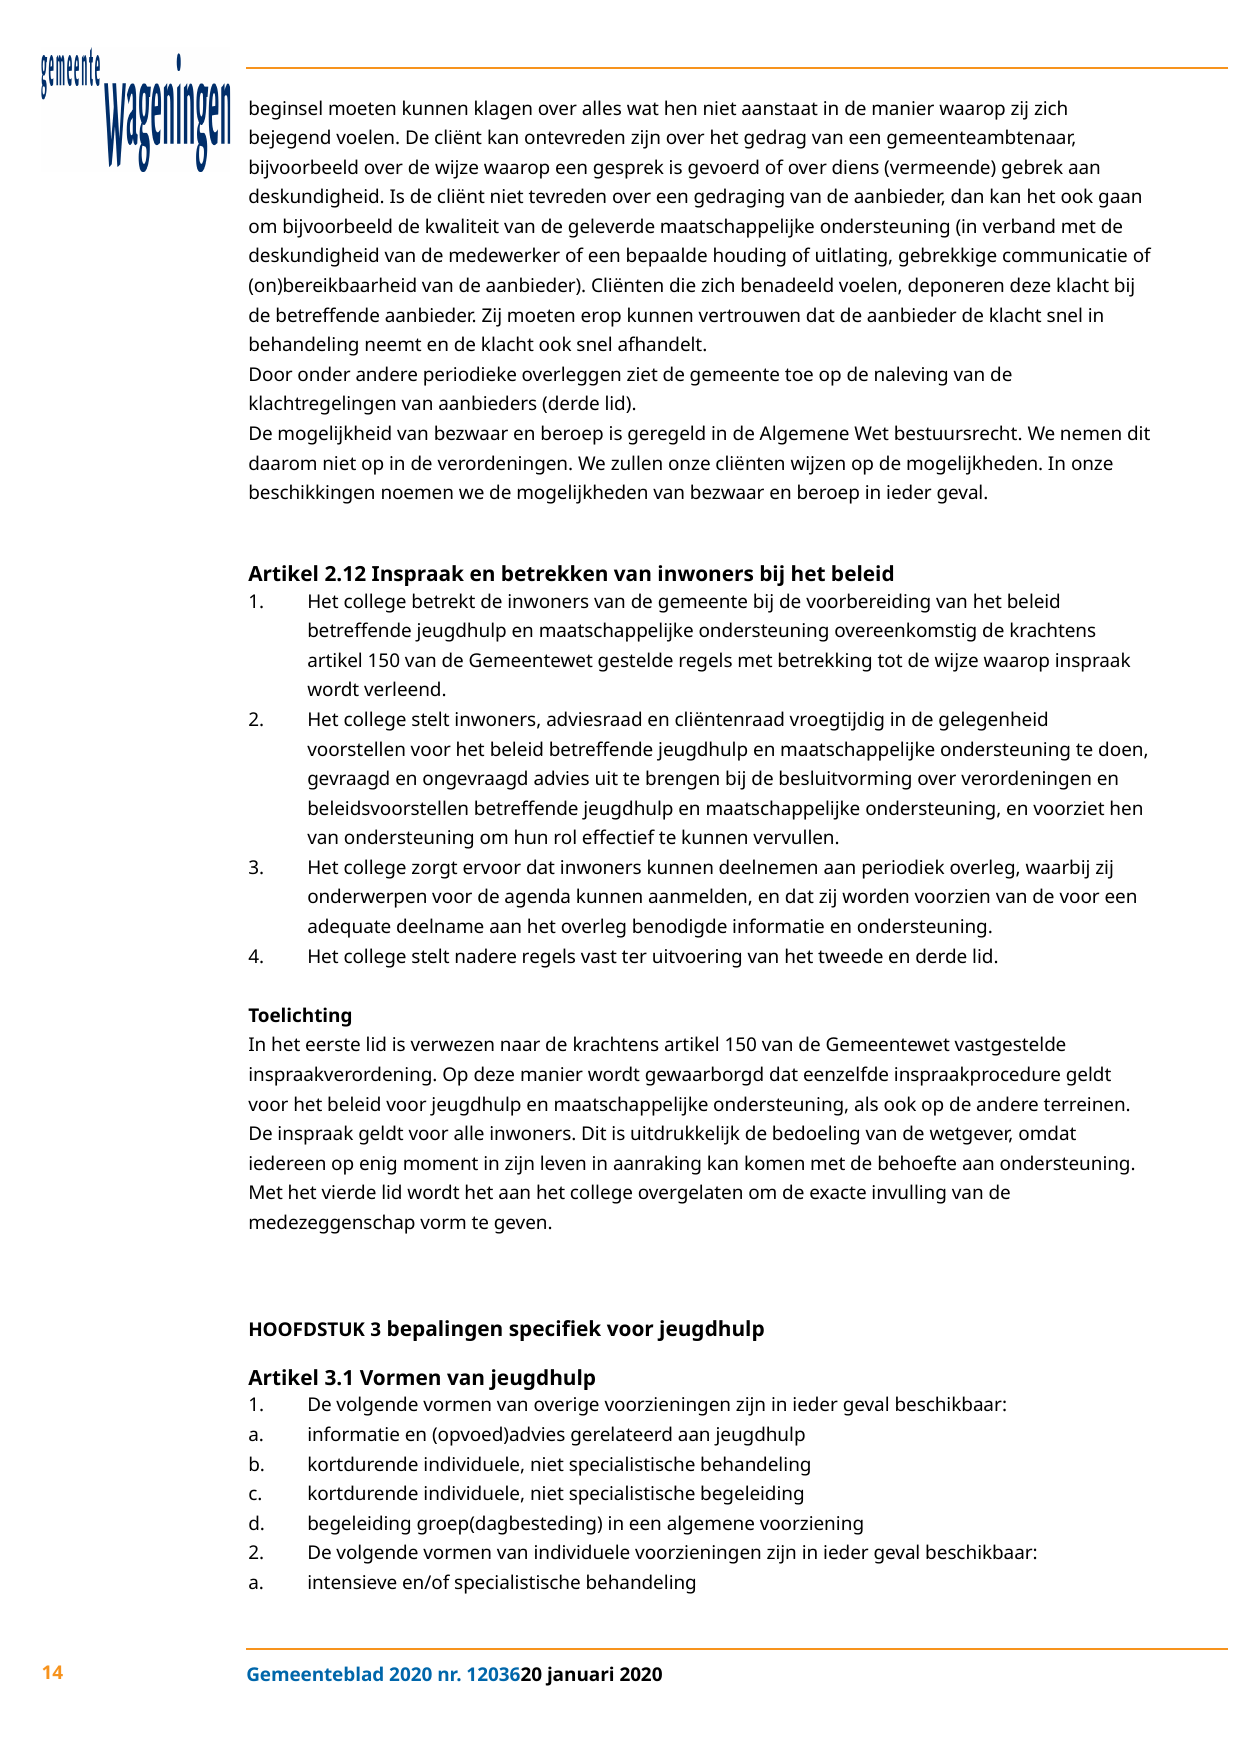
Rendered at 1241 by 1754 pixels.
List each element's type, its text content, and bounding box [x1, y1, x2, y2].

list Het college stelt nadere regels vast ter uitvoering van het tweede en derde lid. [248, 943, 1152, 968]
list Het college betrekt de inwoners van de gemeente bij de voorbereiding van het beleid betreffende jeugdhulp en maatschappelijke ondersteuning overeenkomstig de krachtens artikel 150 van de Gemeentewet gestelde regels met betrekking tot de wijze waarop inspraak wordt verleend. [248, 588, 1152, 702]
text In het eerste lid is verwezen naar de krachtens artikel 150 van de Gemeentewet vastgestelde inspraakverordening. Op deze manier wordt gewaarborgd dat eenzelfde inspraakprocedure geldt voor het beleid voor jeugdhulp en maatschappelijke ondersteuning, als ook op de andere terreinen. De inspraak geldt voor alle inwoners. Dit is uitdrukkelijk de bedoeling van de wetgever, omdat iedereen op enig moment in zijn leven in aanraking kan komen met de behoefte aan ondersteuning. Met het vierde lid wordt het aan het college overgelaten om de exacte invulling van de medezeggenschap vorm te geven. [248, 1032, 1152, 1235]
list kortdurende individuele, niet specialistische begeleiding [248, 1480, 1152, 1506]
text Toelichting [248, 1002, 1152, 1028]
picture [41, 47, 231, 172]
text beginsel moeten kunnen klagen over alles wat hen niet aanstaat in de manier waarop zij zich bejegend voelen. De cliënt kan ontevreden zijn over het gedrag van een gemeenteambtenaar, bijvoorbeeld over de wijze waarop een gesprek is gevoerd of over diens (vermeende) gebrek aan deskundigheid. Is de cliënt niet tevreden over een gedraging van de aanbieder, dan kan het ook gaan om bijvoorbeeld de kwaliteit van de geleverde maatschappelijke ondersteuning (in verband met de deskundigheid van de medewerker of een bepaalde houding of uitlating, gebrekkige communicatie of (on)bereikbaarheid van de aanbieder). Cliënten die zich benadeeld voelen, deponeren deze klacht bij de betreffende aanbieder. Zij moeten erop kunnen vertrouwen dat de aanbieder de klacht snel in behandeling neemt en de klacht ook snel afhandelt. [248, 95, 1152, 357]
list Het college zorgt ervoor dat inwoners kunnen deelnemen aan periodiek overleg, waarbij zij onderwerpen voor de agenda kunnen aanmelden, en dat zij worden voorzien van de voor een adequate deelname aan het overleg benodigde informatie en ondersteuning. [248, 854, 1152, 939]
text Artikel 3.1 Vormen van jeugdhulp [248, 1363, 1152, 1392]
list informatie en (opvoed)advies gerelateerd aan jeugdhulp [248, 1421, 1152, 1447]
list De volgende vormen van individuele voorzieningen zijn in ieder geval beschikbaar: [248, 1539, 1152, 1565]
text De mogelijkheid van bezwaar en beroep is geregeld in de Algemene Wet bestuursrecht. We nemen dit daarom niet op in de verordeningen. We zullen onze cliënten wijzen op de mogelijkheden. In onze beschikkingen noemen we de mogelijkheden van bezwaar en beroep in ieder geval. [248, 420, 1152, 505]
text Artikel 2.12 Inspraak en betrekken van inwoners bij het beleid [248, 559, 1152, 588]
list intensieve en/of specialistische behandeling [248, 1569, 1152, 1595]
list De volgende vormen van overige voorzieningen zijn in ieder geval beschikbaar: [248, 1392, 1152, 1417]
list begeleiding groep(dagbesteding) in een algemene voorziening [248, 1510, 1152, 1536]
text Door onder andere periodieke overleggen ziet de gemeente toe op de naleving van de klachtregelingen van aanbieders (derde lid). [248, 361, 1152, 416]
list Het college stelt inwoners, adviesraad en cliëntenraad vroegtijdig in de gelegenheid voorstellen voor het beleid betreffende jeugdhulp en maatschappelijke ondersteuning te doen, gevraagd en ongevraagd advies uit te brengen bij de besluitvorming over verordeningen en beleidsvoorstellen betreffende jeugdhulp en maatschappelijke ondersteuning, en voorziet hen van ondersteuning om hun rol effectief te kunnen vervullen. [248, 706, 1152, 850]
text HOOFDSTUK 3 bepalingen specifiek voor jeugdhulp [248, 1314, 1152, 1342]
list kortdurende individuele, niet specialistische behandeling [248, 1451, 1152, 1476]
